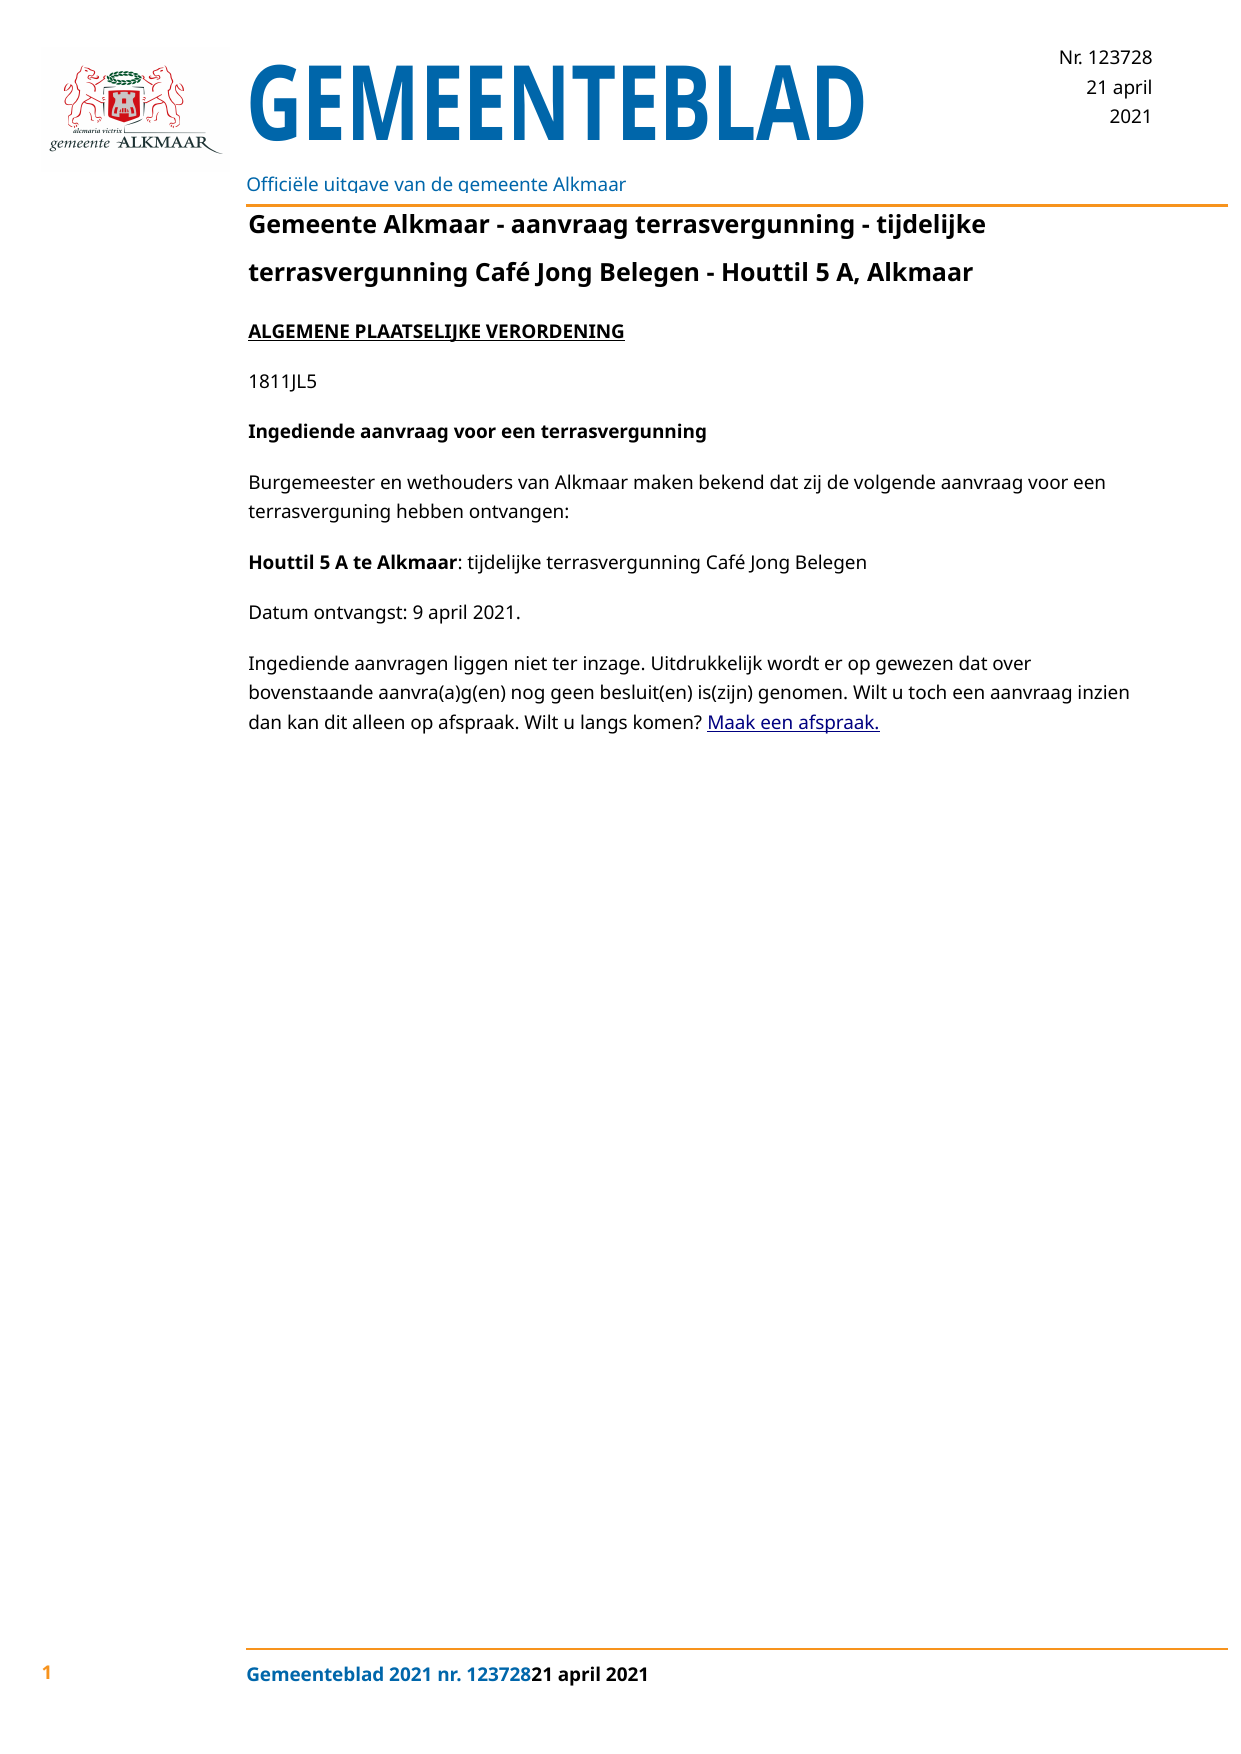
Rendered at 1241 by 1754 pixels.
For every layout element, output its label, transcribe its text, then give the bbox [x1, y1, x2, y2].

text Datum ontvangst: 9 april 2021. [248, 599, 1152, 625]
text 1811JL5 [248, 368, 1152, 394]
picture [41, 47, 231, 172]
text ALGEMENE PLAATSELIJKE VERORDENING [248, 318, 1152, 344]
text Houttil 5 A te Alkmaar: tijdelijke terrasvergunning Café Jong Belegen [248, 549, 1152, 575]
text Gemeente Alkmaar - aanvraag terrasvergunning - tijdelijke terrasvergunning Café Jong Belegen - Houttil 5 A, Alkmaar [248, 207, 1152, 288]
text Burgemeester en wethouders van Alkmaar maken bekend dat zij de volgende aanvraag voor een terrasverguning hebben ontvangen: [248, 469, 1152, 524]
text Ingediende aanvraag voor een terrasvergunning [248, 419, 1152, 444]
text Ingediende aanvragen liggen niet ter inzage. Uitdrukkelijk wordt er op gewezen dat over bovenstaande aanvra(a)g(en) nog geen besluit(en) is(zijn) genomen. Wilt u toch een aanvraag inzien dan kan dit alleen op afspraak. Wilt u langs komen? Maak een afspraak. [248, 650, 1152, 735]
